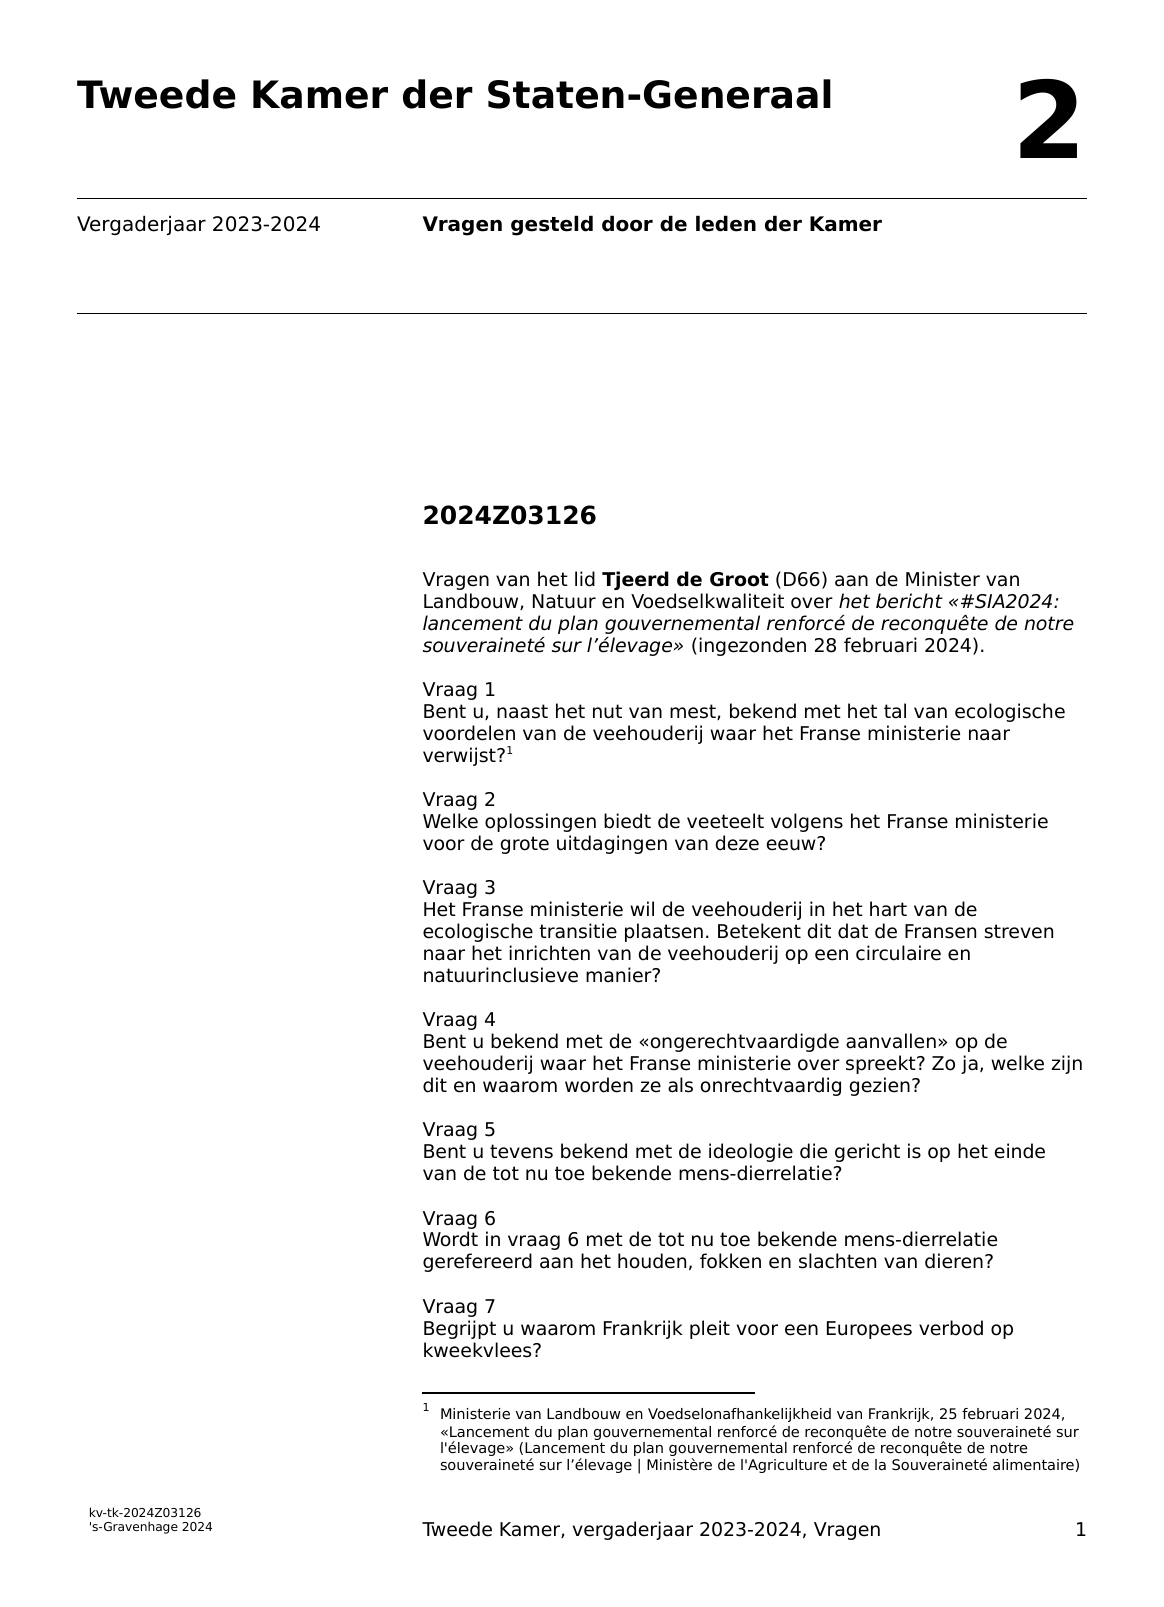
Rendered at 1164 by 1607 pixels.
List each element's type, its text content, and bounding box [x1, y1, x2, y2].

text Vraag 6 [422, 1207, 1087, 1229]
text Bent u bekend met de «ongerechtvaardigde aanvallen» op de veehouderij waar het Franse ministerie over spreekt? Zo ja, welke zijn dit en waarom worden ze als onrechtvaardig gezien? [422, 1031, 1087, 1097]
table_header Tweede Kamer der Staten-Generaal [77, 59, 886, 198]
text Begrijpt u waarom Frankrijk pleit voor een Europees verbod op kweekvlees? [422, 1317, 1087, 1361]
text Vraag 7 [422, 1296, 1087, 1317]
text Vraag 2 [422, 789, 1087, 811]
text Het Franse ministerie wil de veehouderij in het hart van de ecologische transitie plaatsen. Betekent dit dat de Fransen streven naar het inrichten van de veehouderij op een circulaire en natuurinclusieve manier? [422, 899, 1087, 987]
table_cell Vergaderjaar 2023-2024 [77, 199, 422, 313]
text Vraag 1 [422, 679, 1087, 701]
text Vraag 3 [422, 877, 1087, 899]
text Vraag 5 [422, 1119, 1087, 1141]
text Vraag 4 [422, 1009, 1087, 1031]
text Welke oplossingen biedt de veeteelt volgens het Franse ministerie voor de grote uitdagingen van deze eeuw? [422, 811, 1087, 855]
text Bent u, naast het nut van mest, bekend met het tal van ecologische voordelen van de veehouderij waar het Franse ministerie naar verwijst? [422, 701, 1087, 767]
text Bent u tevens bekend met de ideologie die gericht is op het einde van de tot nu toe bekende mens-dierrelatie? [422, 1141, 1087, 1185]
text kv-tk-2024Z03126 [88, 1506, 323, 1520]
text 's-Gravenhage 2024 [88, 1520, 323, 1534]
text Vragen van het lid Tjeerd de Groot (D66) aan de Minister van Landbouw, Natuur en Voedselkwaliteit over het bericht «#SIA2024: lancement du plan gouvernemental renforcé de reconquête de notre souveraineté sur l’élevage» (ingezonden 28 februari 2024). [422, 569, 1087, 657]
text Ministerie van Landbouw en Voedselonafhankelijkheid van Frankrijk, 25 februari 2024, «Lancement du plan gouvernemental renforcé de reconquête de notre souveraineté sur l'élevage» (Lancement du plan gouvernemental renforcé de reconquête de notre souveraineté sur l’élevage | Ministère de l'Agriculture et de la Souveraineté alimentaire) [422, 1402, 1087, 1474]
text Wordt in vraag 6 met de tot nu toe bekende mens-dierrelatie gerefereerd aan het houden, fokken en slachten van dieren? [422, 1229, 1087, 1273]
table_header 2 [886, 59, 1087, 198]
table_cell Vragen gesteld door de leden der Kamer [422, 199, 1087, 313]
text 2024Z03126 [422, 501, 1087, 531]
